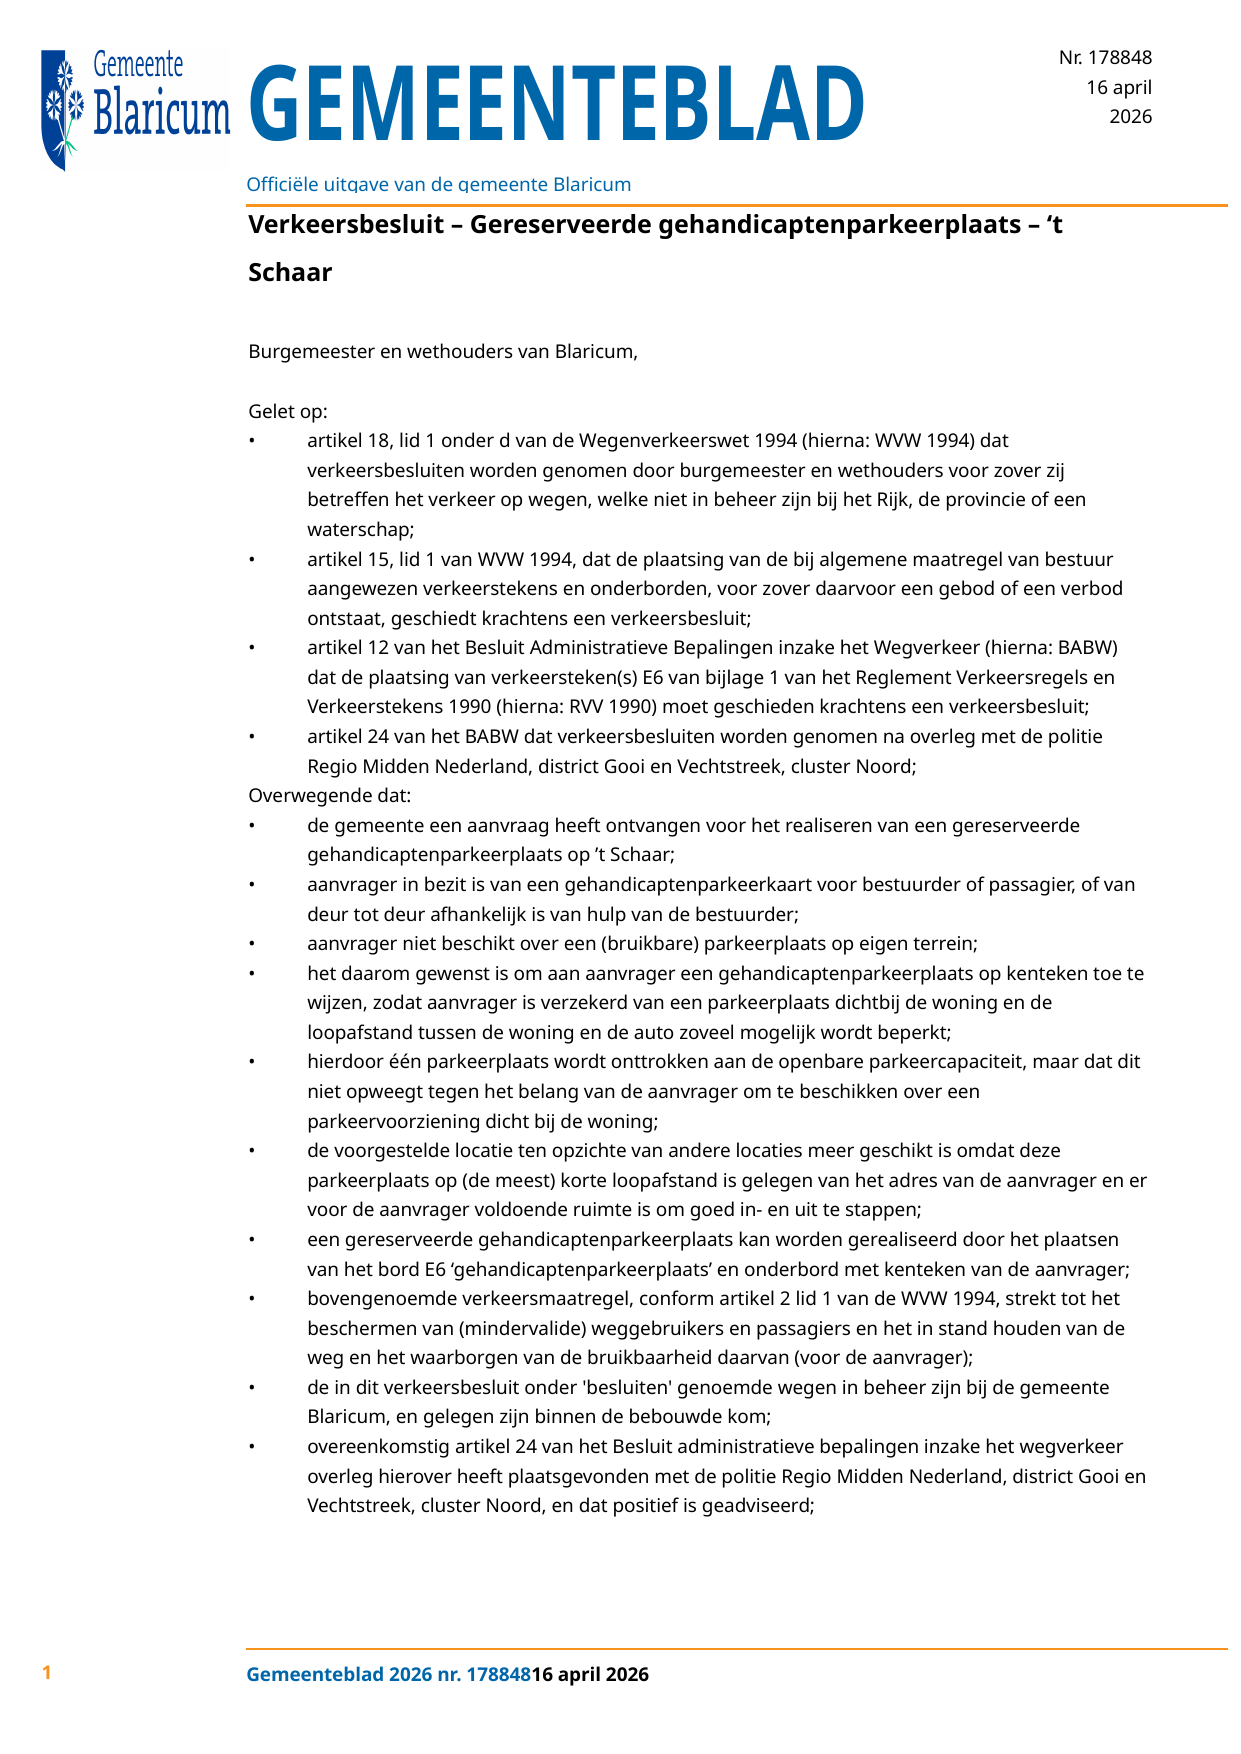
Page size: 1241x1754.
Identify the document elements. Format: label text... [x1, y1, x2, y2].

list aanvrager in bezit is van een gehandicaptenparkeerkaart voor bestuurder of passagier, of van deur tot deur afhankelijk is van hulp van de bestuurder; [248, 871, 1152, 926]
list bovengenoemde verkeersmaatregel, conform artikel 2 lid 1 van de WVW 1994, strekt tot het beschermen van (mindervalide) weggebruikers en passagiers en het in stand houden van de weg en het waarborgen van de bruikbaarheid daarvan (voor de aanvrager); [248, 1285, 1152, 1370]
text Gelet op: [248, 398, 1152, 423]
text Verkeersbesluit – Gereserveerde gehandicaptenparkeerplaats – ‘t Schaar [248, 207, 1152, 288]
list hierdoor één parkeerplaats wordt onttrokken aan de openbare parkeercapaciteit, maar dat dit niet opweegt tegen het belang van de aanvrager om te beschikken over een parkeervoorziening dicht bij de woning; [248, 1049, 1152, 1133]
picture [41, 47, 231, 172]
list aanvrager niet beschikt over een (bruikbare) parkeerplaats op eigen terrein; [248, 930, 1152, 956]
list overeenkomstig artikel 24 van het Besluit administratieve bepalingen inzake het wegverkeer overleg hierover heeft plaatsgevonden met de politie Regio Midden Nederland, district Gooi en Vechtstreek, cluster Noord, en dat positief is geadviseerd; [248, 1433, 1152, 1518]
list de in dit verkeersbesluit onder 'besluiten' genoemde wegen in beheer zijn bij de gemeente Blaricum, en gelegen zijn binnen de bebouwde kom; [248, 1374, 1152, 1429]
list artikel 15, lid 1 van WVW 1994, dat de plaatsing van de bij algemene maatregel van bestuur aangewezen verkeerstekens en onderborden, voor zover daarvoor een gebod of een verbod ontstaat, geschiedt krachtens een verkeersbesluit; [248, 546, 1152, 631]
text Overwegende dat: [248, 782, 1152, 808]
list de gemeente een aanvraag heeft ontvangen voor het realiseren van een gereserveerde gehandicaptenparkeerplaats op ’t Schaar; [248, 812, 1152, 867]
text Burgemeester en wethouders van Blaricum, [248, 339, 1152, 364]
list het daarom gewenst is om aan aanvrager een gehandicaptenparkeerplaats op kenteken toe te wijzen, zodat aanvrager is verzekerd van een parkeerplaats dichtbij de woning en de loopafstand tussen de woning en de auto zoveel mogelijk wordt beperkt; [248, 960, 1152, 1045]
list artikel 24 van het BABW dat verkeersbesluiten worden genomen na overleg met de politie Regio Midden Nederland, district Gooi en Vechtstreek, cluster Noord; [248, 723, 1152, 778]
list een gereserveerde gehandicaptenparkeerplaats kan worden gerealiseerd door het plaatsen van het bord E6 ‘gehandicaptenparkeerplaats’ en onderbord met kenteken van de aanvrager; [248, 1226, 1152, 1281]
list artikel 12 van het Besluit Administratieve Bepalingen inzake het Wegverkeer (hierna: BABW) dat de plaatsing van verkeersteken(s) E6 van bijlage 1 van het Reglement Verkeersregels en Verkeerstekens 1990 (hierna: RVV 1990) moet geschieden krachtens een verkeersbesluit; [248, 634, 1152, 719]
list de voorgestelde locatie ten opzichte van andere locaties meer geschikt is omdat deze parkeerplaats op (de meest) korte loopafstand is gelegen van het adres van de aanvrager en er voor de aanvrager voldoende ruimte is om goed in- en uit te stappen; [248, 1137, 1152, 1222]
list artikel 18, lid 1 onder d van de Wegenverkeerswet 1994 (hierna: WVW 1994) dat verkeersbesluiten worden genomen door burgemeester en wethouders voor zover zij betreffen het verkeer op wegen, welke niet in beheer zijn bij het Rijk, de provincie of een waterschap; [248, 427, 1152, 542]
